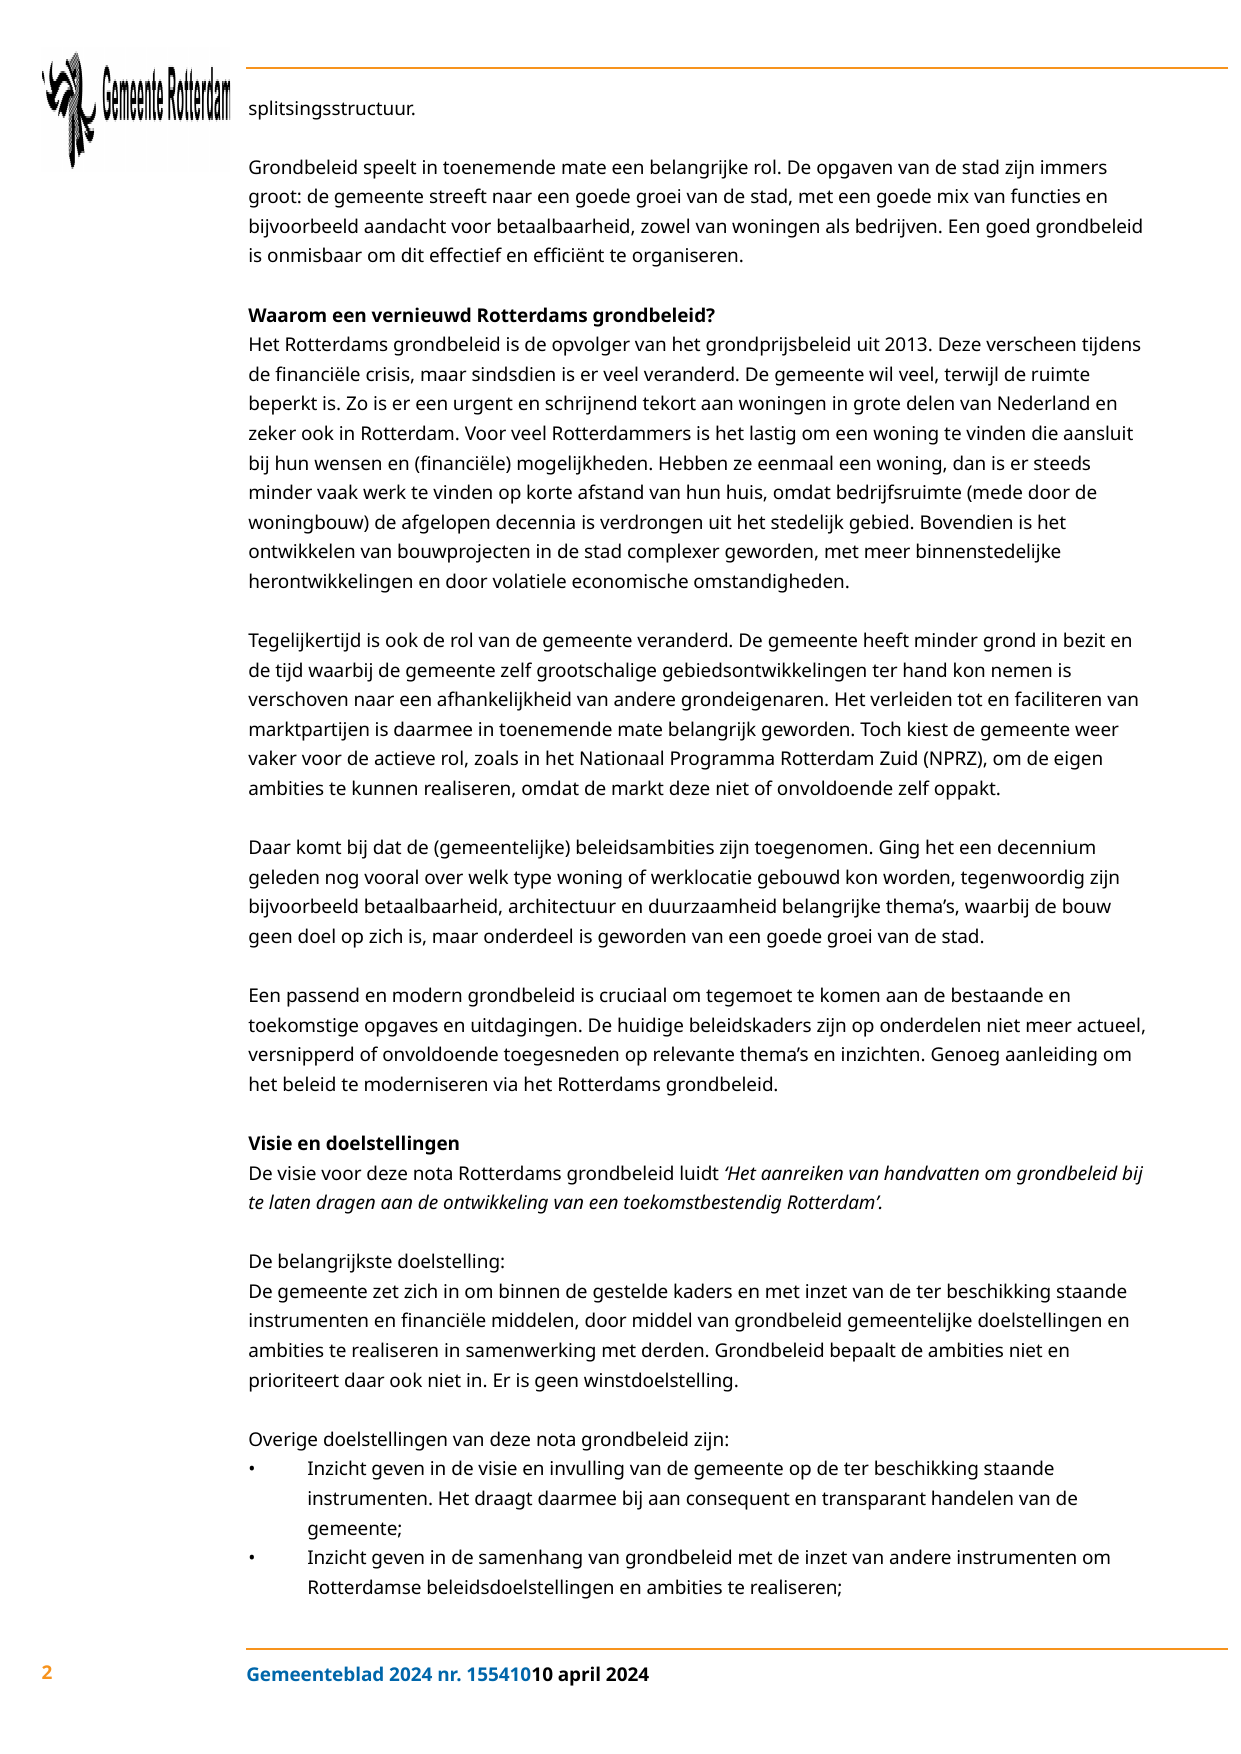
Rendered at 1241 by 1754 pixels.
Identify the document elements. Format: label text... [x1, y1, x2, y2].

text De belangrijkste doelstelling: [248, 1248, 1152, 1274]
text Het Rotterdams grondbeleid is de opvolger van het grondprijsbeleid uit 2013. Deze verscheen tijdens de financiële crisis, maar sindsdien is er veel veranderd. De gemeente wil veel, terwijl de ruimte beperkt is. Zo is er een urgent en schrijnend tekort aan woningen in grote delen van Nederland en zeker ook in Rotterdam. Voor veel Rotterdammers is het lastig om een woning te vinden die aansluit bij hun wensen en (financiële) mogelijkheden. Hebben ze eenmaal een woning, dan is er steeds minder vaak werk te vinden op korte afstand van hun huis, omdat bedrijfsruimte (mede door de woningbouw) de afgelopen decennia is verdrongen uit het stedelijk gebied. Bovendien is het ontwikkelen van bouwprojecten in de stad complexer geworden, met meer binnenstedelijke herontwikkelingen en door volatiele economische omstandigheden. [248, 331, 1152, 594]
text Tegelijkertijd is ook de rol van de gemeente veranderd. De gemeente heeft minder grond in bezit en de tijd waarbij de gemeente zelf grootschalige gebiedsontwikkelingen ter hand kon nemen is verschoven naar een afhankelijkheid van andere grondeigenaren. Het verleiden tot en faciliteren van marktpartijen is daarmee in toenemende mate belangrijk geworden. Toch kiest de gemeente weer vaker voor de actieve rol, zoals in het Nationaal Programma Rotterdam Zuid (NPRZ), om de eigen ambities te kunnen realiseren, omdat de markt deze niet of onvoldoende zelf oppakt. [248, 627, 1152, 801]
text De gemeente zet zich in om binnen de gestelde kaders en met inzet van de ter beschikking staande instrumenten en financiële middelen, door middel van grondbeleid gemeentelijke doelstellingen en ambities te realiseren in samenwerking met derden. Grondbeleid bepaalt de ambities niet en prioriteert daar ook niet in. Er is geen winstdoelstelling. [248, 1278, 1152, 1393]
text Grondbeleid speelt in toenemende mate een belangrijke rol. De opgaven van de stad zijn immers groot: de gemeente streeft naar een goede groei van de stad, met een goede mix van functies en bijvoorbeeld aandacht voor betaalbaarheid, zowel van woningen als bedrijven. Een goed grondbeleid is onmisbaar om dit effectief en efficiënt te organiseren. [248, 154, 1152, 268]
text Visie en doelstellingen [248, 1130, 1152, 1156]
text Overige doelstellingen van deze nota grondbeleid zijn: [248, 1426, 1152, 1452]
text Een passend en modern grondbeleid is cruciaal om tegemoet te komen aan de bestaande en toekomstige opgaves en uitdagingen. De huidige beleidskaders zijn op onderdelen niet meer actueel, versnipperd of onvoldoende toegesneden op relevante thema’s en inzichten. Genoeg aanleiding om het beleid te moderniseren via het Rotterdams grondbeleid. [248, 982, 1152, 1097]
picture [41, 47, 231, 172]
list Inzicht geven in de samenhang van grondbeleid met de inzet van andere instrumenten om Rotterdamse beleidsdoelstellingen en ambities te realiseren; [248, 1544, 1152, 1600]
text Waarom een vernieuwd Rotterdams grondbeleid? [248, 302, 1152, 328]
list Inzicht geven in de visie en invulling van de gemeente op de ter beschikking staande instrumenten. Het draagt daarmee bij aan consequent en transparant handelen van de gemeente; [248, 1456, 1152, 1541]
text Daar komt bij dat de (gemeentelijke) beleidsambities zijn toegenomen. Ging het een decennium geleden nog vooral over welk type woning of werklocatie gebouwd kon worden, tegenwoordig zijn bijvoorbeeld betaalbaarheid, architectuur en duurzaamheid belangrijke thema’s, waarbij de bouw geen doel op zich is, maar onderdeel is geworden van een goede groei van de stad. [248, 834, 1152, 949]
text De visie voor deze nota Rotterdams grondbeleid luidt ‘Het aanreiken van handvatten om grondbeleid bij te laten dragen aan de ontwikkeling van een toekomstbestendig Rotterdam’. [248, 1160, 1152, 1215]
text splitsingsstructuur. [248, 95, 1152, 121]
